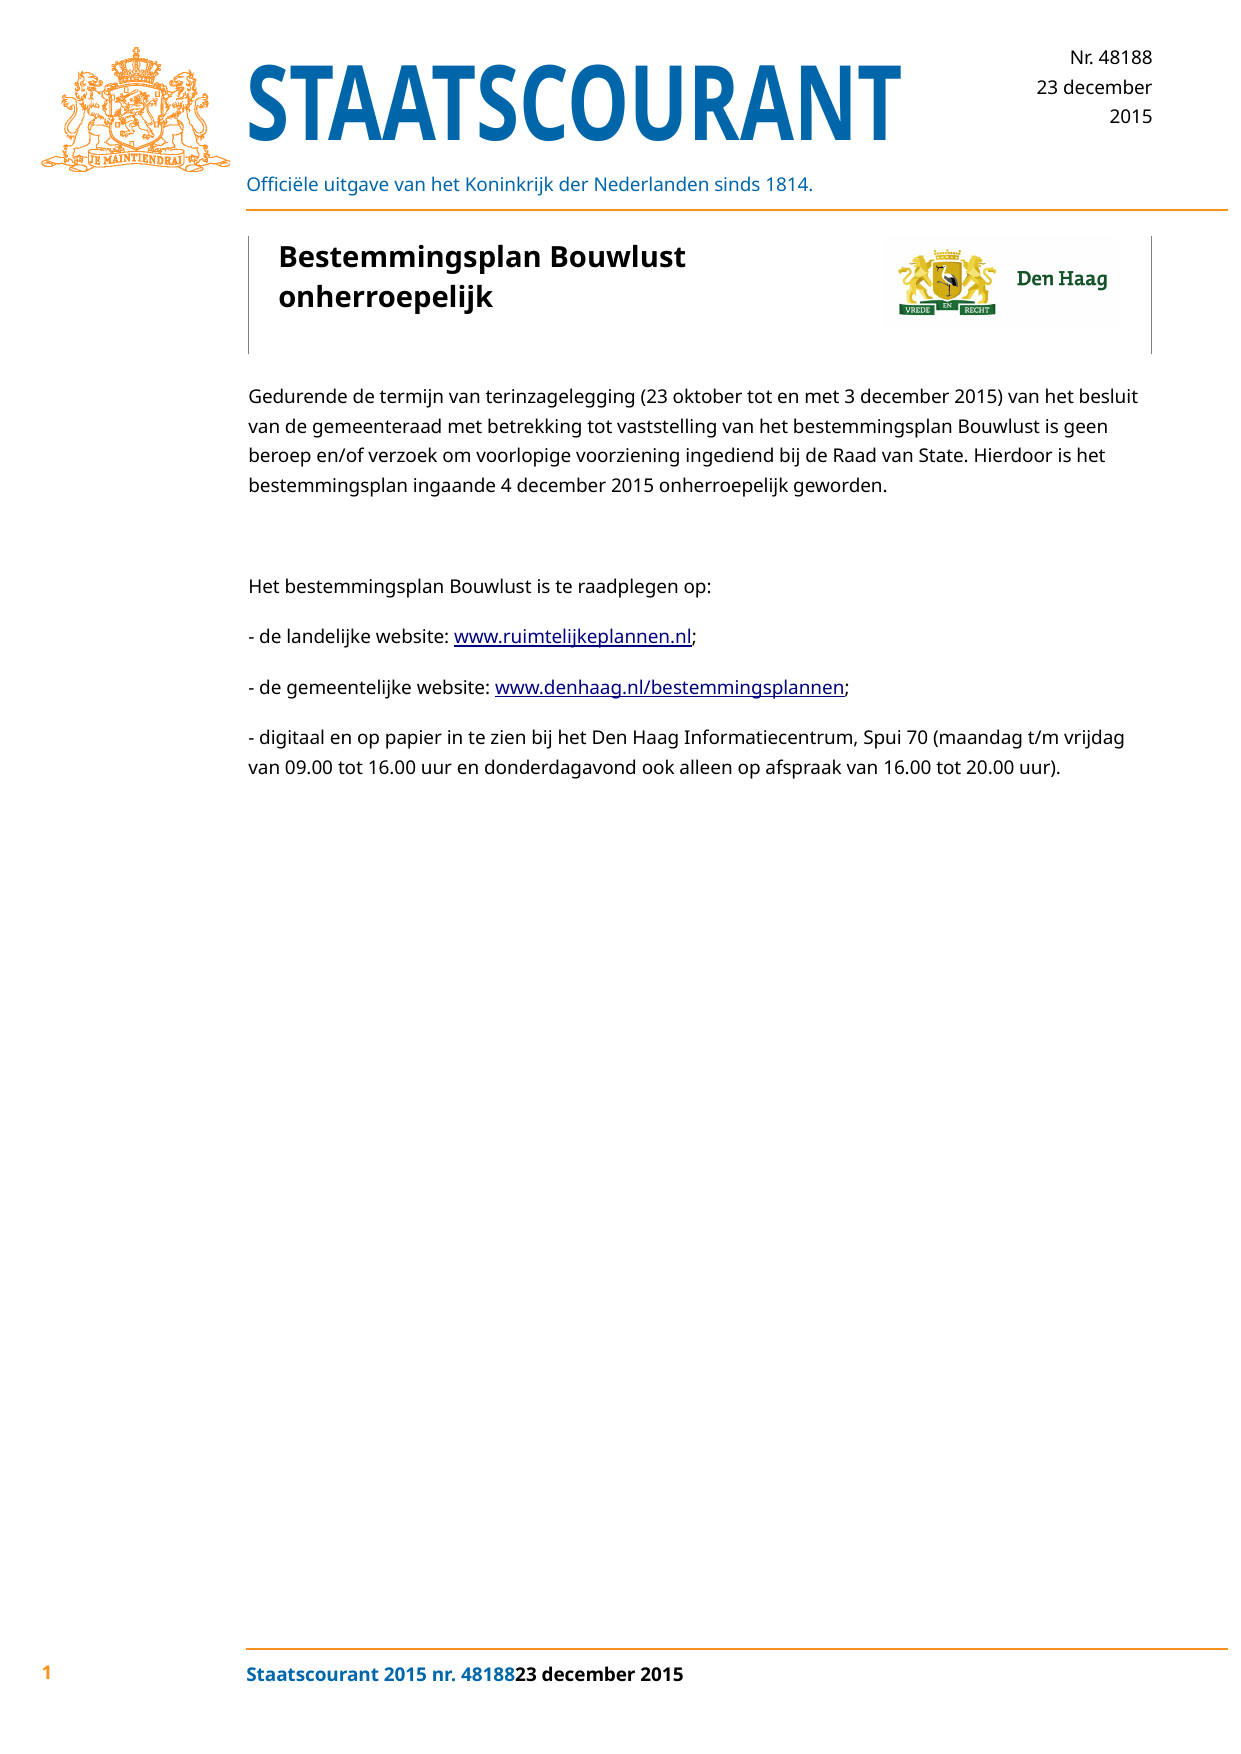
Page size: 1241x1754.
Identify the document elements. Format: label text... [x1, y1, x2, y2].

text - de landelijke website: www.ruimtelijkeplannen.nl; [248, 623, 1152, 649]
table_header Bestemmingsplan Bouwlust onherroepelijk [249, 236, 850, 354]
picture [882, 236, 1119, 329]
picture [41, 47, 231, 172]
text - digitaal en op papier in te zien bij het Den Haag Informatiecentrum, Spui 70 (maandag t/m vrijdag van 09.00 tot 16.00 uur en donderdagavond ook alleen op afspraak van 16.00 tot 20.00 uur). [248, 724, 1152, 780]
text Gedurende de termijn van terinzagelegging (23 oktober tot en met 3 december 2015) van het besluit van de gemeenteraad met betrekking tot vaststelling van het bestemmingsplan Bouwlust is geen beroep en/of verzoek om voorlopige voorziening ingediend bij de Raad van State. Hierdoor is het bestemmingsplan ingaande 4 december 2015 onherroepelijk geworden. [248, 383, 1152, 498]
text Het bestemmingsplan Bouwlust is te raadplegen op: [248, 573, 1152, 599]
table_header [850, 236, 1151, 354]
text - de gemeentelijke website: www.denhaag.nl/bestemmingsplannen; [248, 674, 1152, 700]
